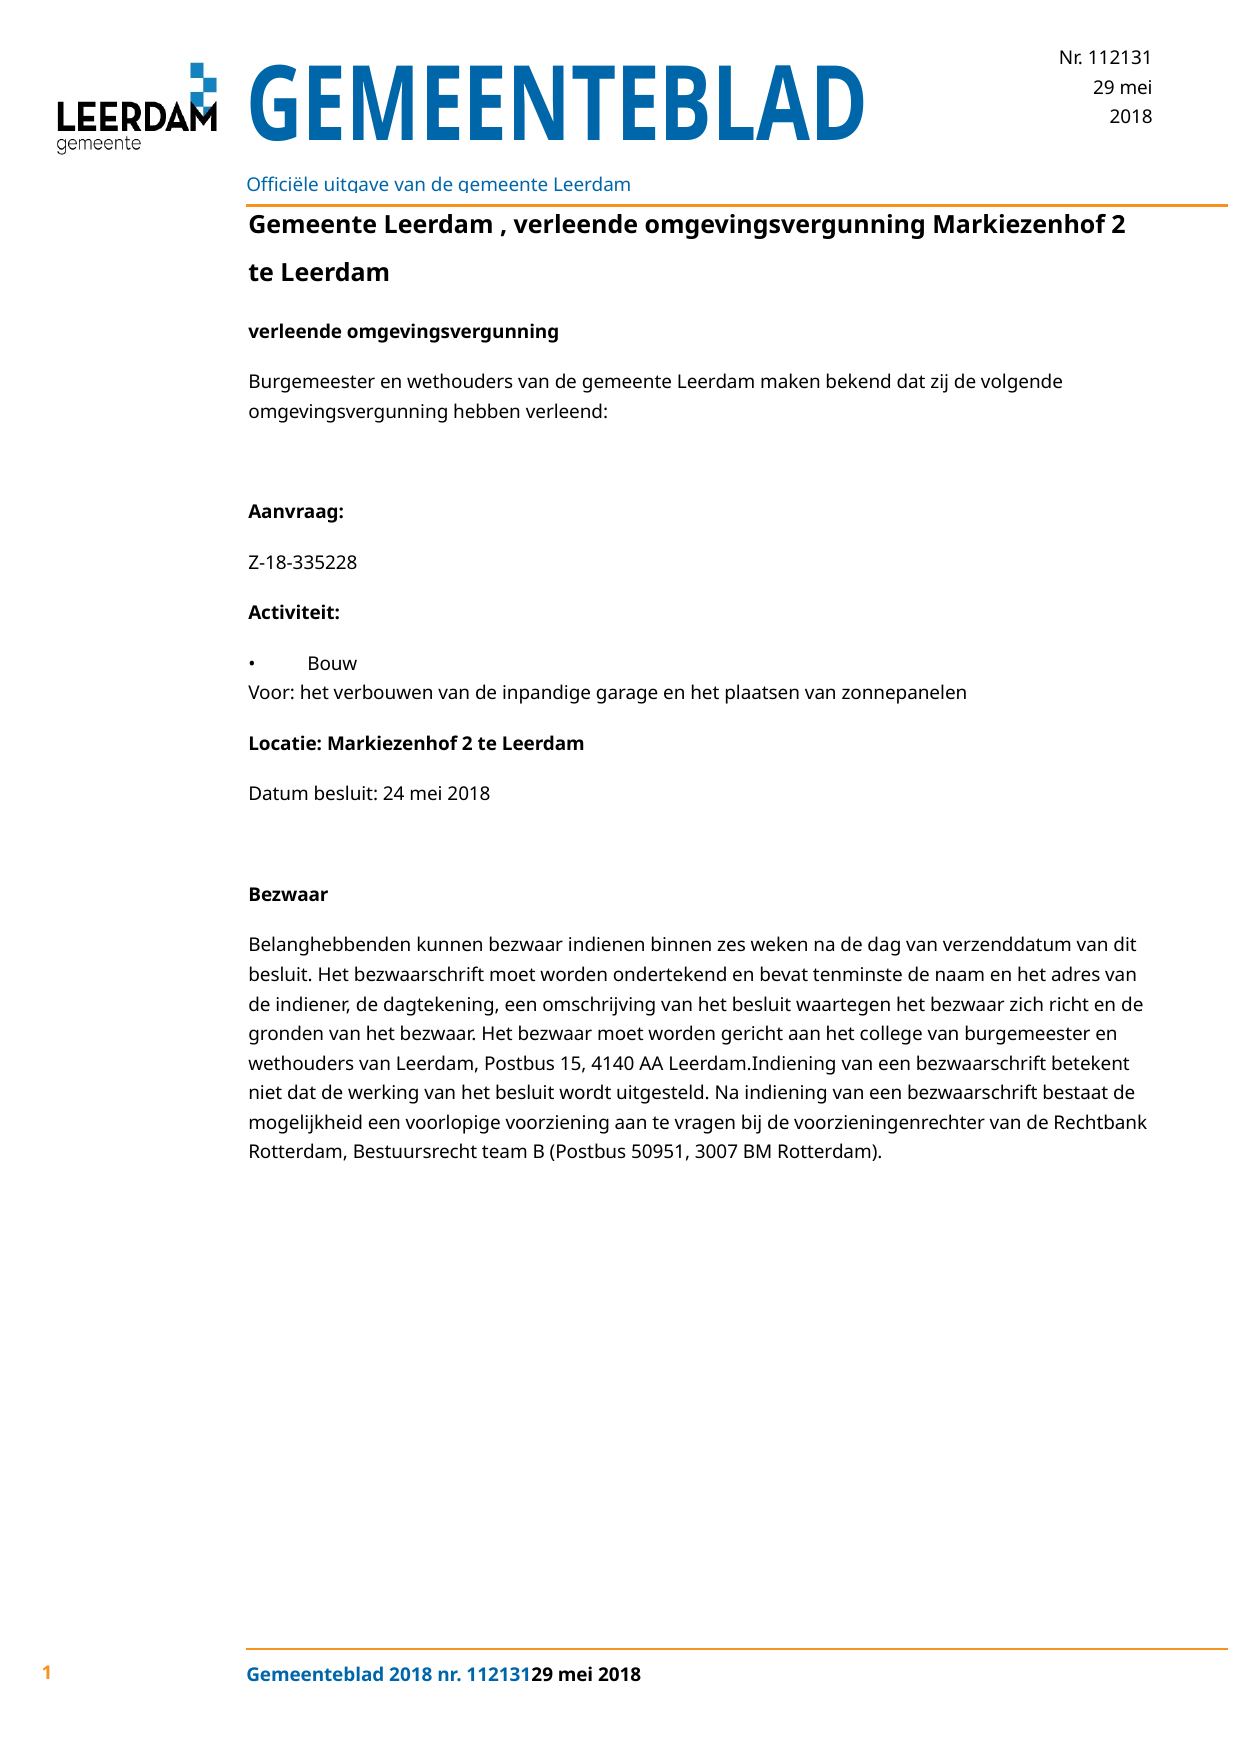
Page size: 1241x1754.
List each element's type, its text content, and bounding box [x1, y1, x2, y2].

text verleende omgevingsvergunning [248, 318, 1152, 344]
text Aanvraag: [248, 499, 1152, 524]
text Datum besluit: 24 mei 2018 [248, 780, 1152, 806]
text Locatie: Markiezenhof 2 te Leerdam [248, 730, 1152, 756]
text Belanghebbenden kunnen bezwaar indienen binnen zes weken na de dag van verzenddatum van dit besluit. Het bezwaarschrift moet worden ondertekend en bevat tenminste de naam en het adres van de indiener, de dagtekening, een omschrijving van het besluit waartegen het bezwaar zich richt en de gronden van het bezwaar. Het bezwaar moet worden gericht aan het college van burgemeester en wethouders van Leerdam, Postbus 15, 4140 AA Leerdam.Indiening van een bezwaarschrift betekent niet dat de werking van het besluit wordt uitgesteld. Na indiening van een bezwaarschrift bestaat de mogelijkheid een voorlopige voorziening aan te vragen bij de voorzieningenrechter van de Rechtbank Rotterdam, Bestuursrecht team B (Postbus 50951, 3007 BM Rotterdam). [248, 932, 1152, 1164]
text Gemeente Leerdam , verleende omgevingsvergunning Markiezenhof 2 te Leerdam [248, 207, 1152, 288]
text Z-18-335228 [248, 549, 1152, 575]
text Activiteit: [248, 599, 1152, 625]
text Bezwaar [248, 881, 1152, 907]
picture [41, 47, 231, 172]
list Bouw [248, 650, 1152, 676]
text Voor: het verbouwen van de inpandige garage en het plaatsen van zonnepanelen [248, 679, 1152, 705]
text Burgemeester en wethouders van de gemeente Leerdam maken bekend dat zij de volgende omgevingsvergunning hebben verleend: [248, 368, 1152, 424]
